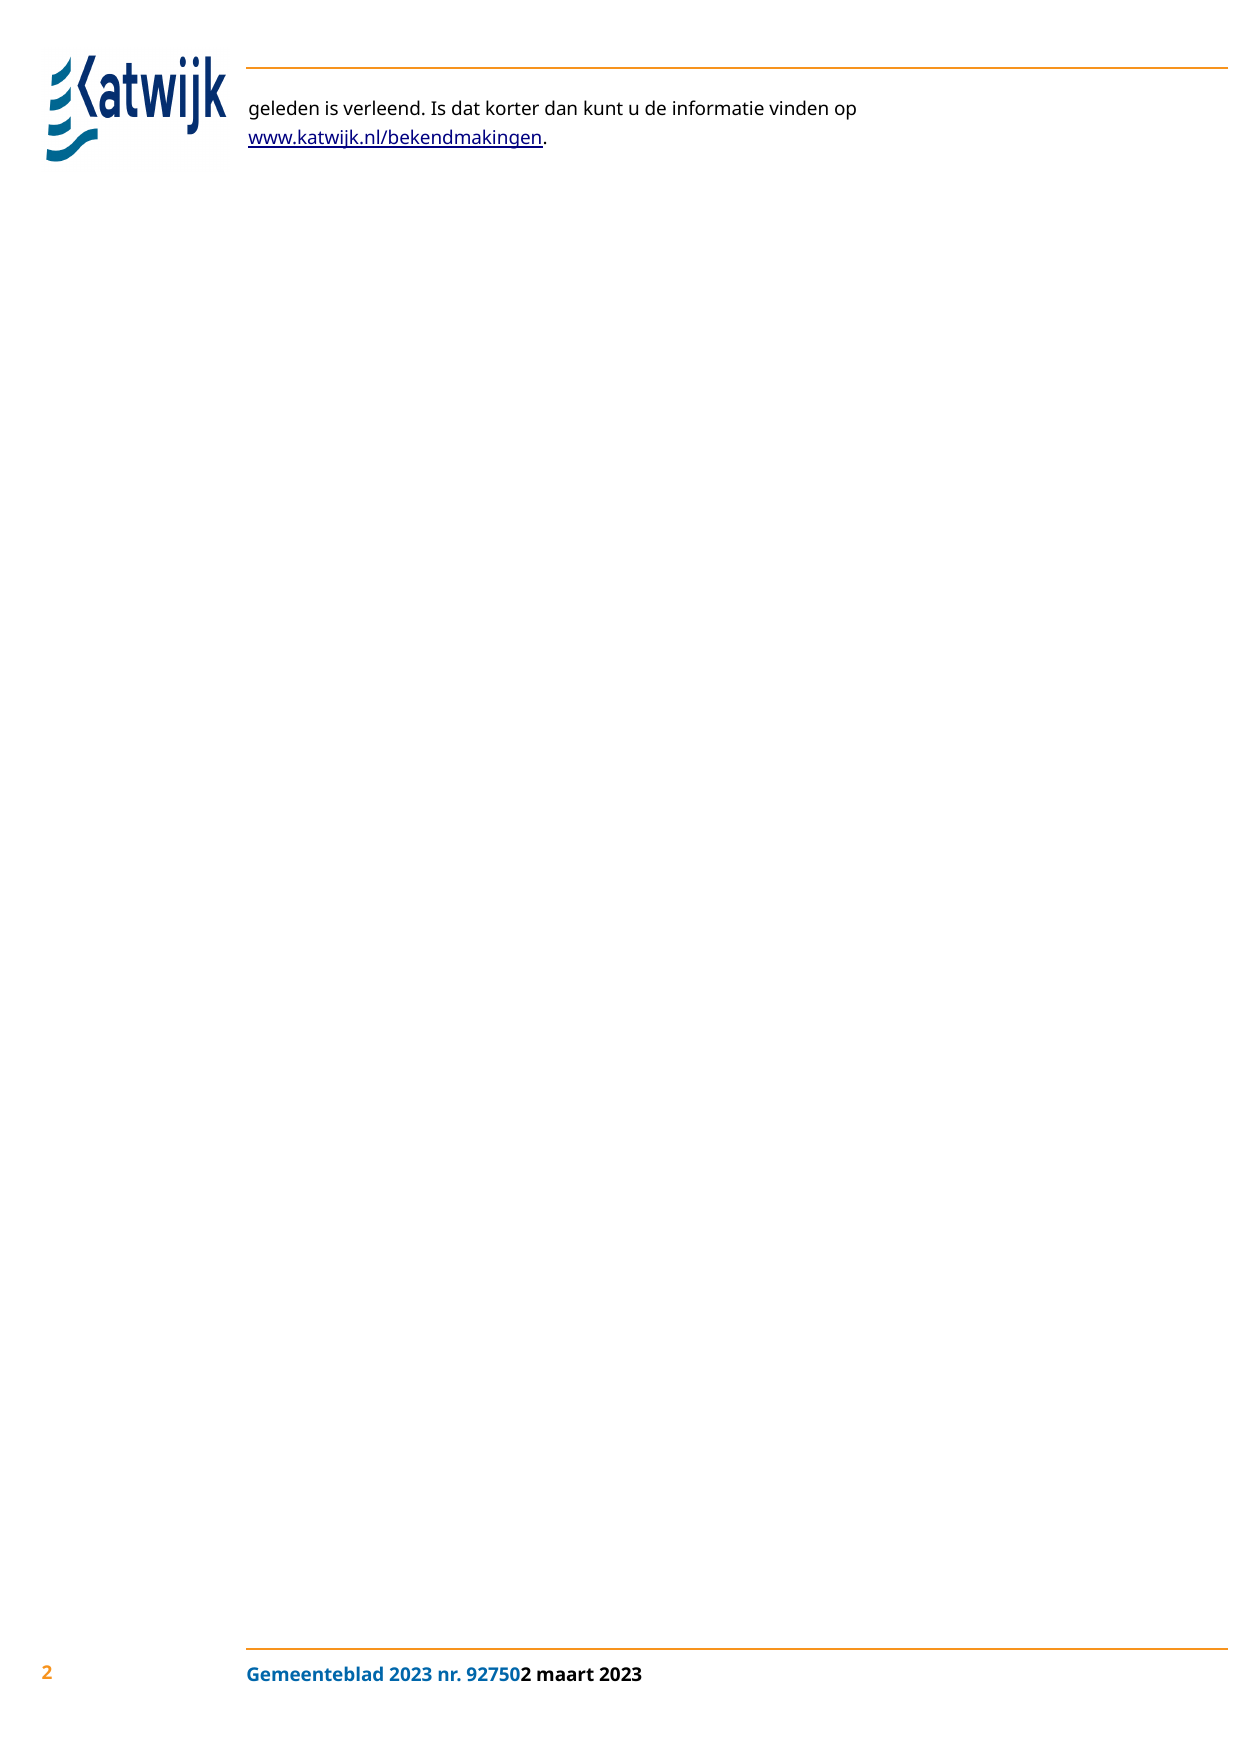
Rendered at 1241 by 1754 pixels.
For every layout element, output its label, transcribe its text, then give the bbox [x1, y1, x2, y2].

text geleden is verleend. Is dat korter dan kunt u de informatie vinden op www.katwijk.nl/bekendmakingen. [248, 95, 1152, 150]
picture [41, 47, 231, 172]
